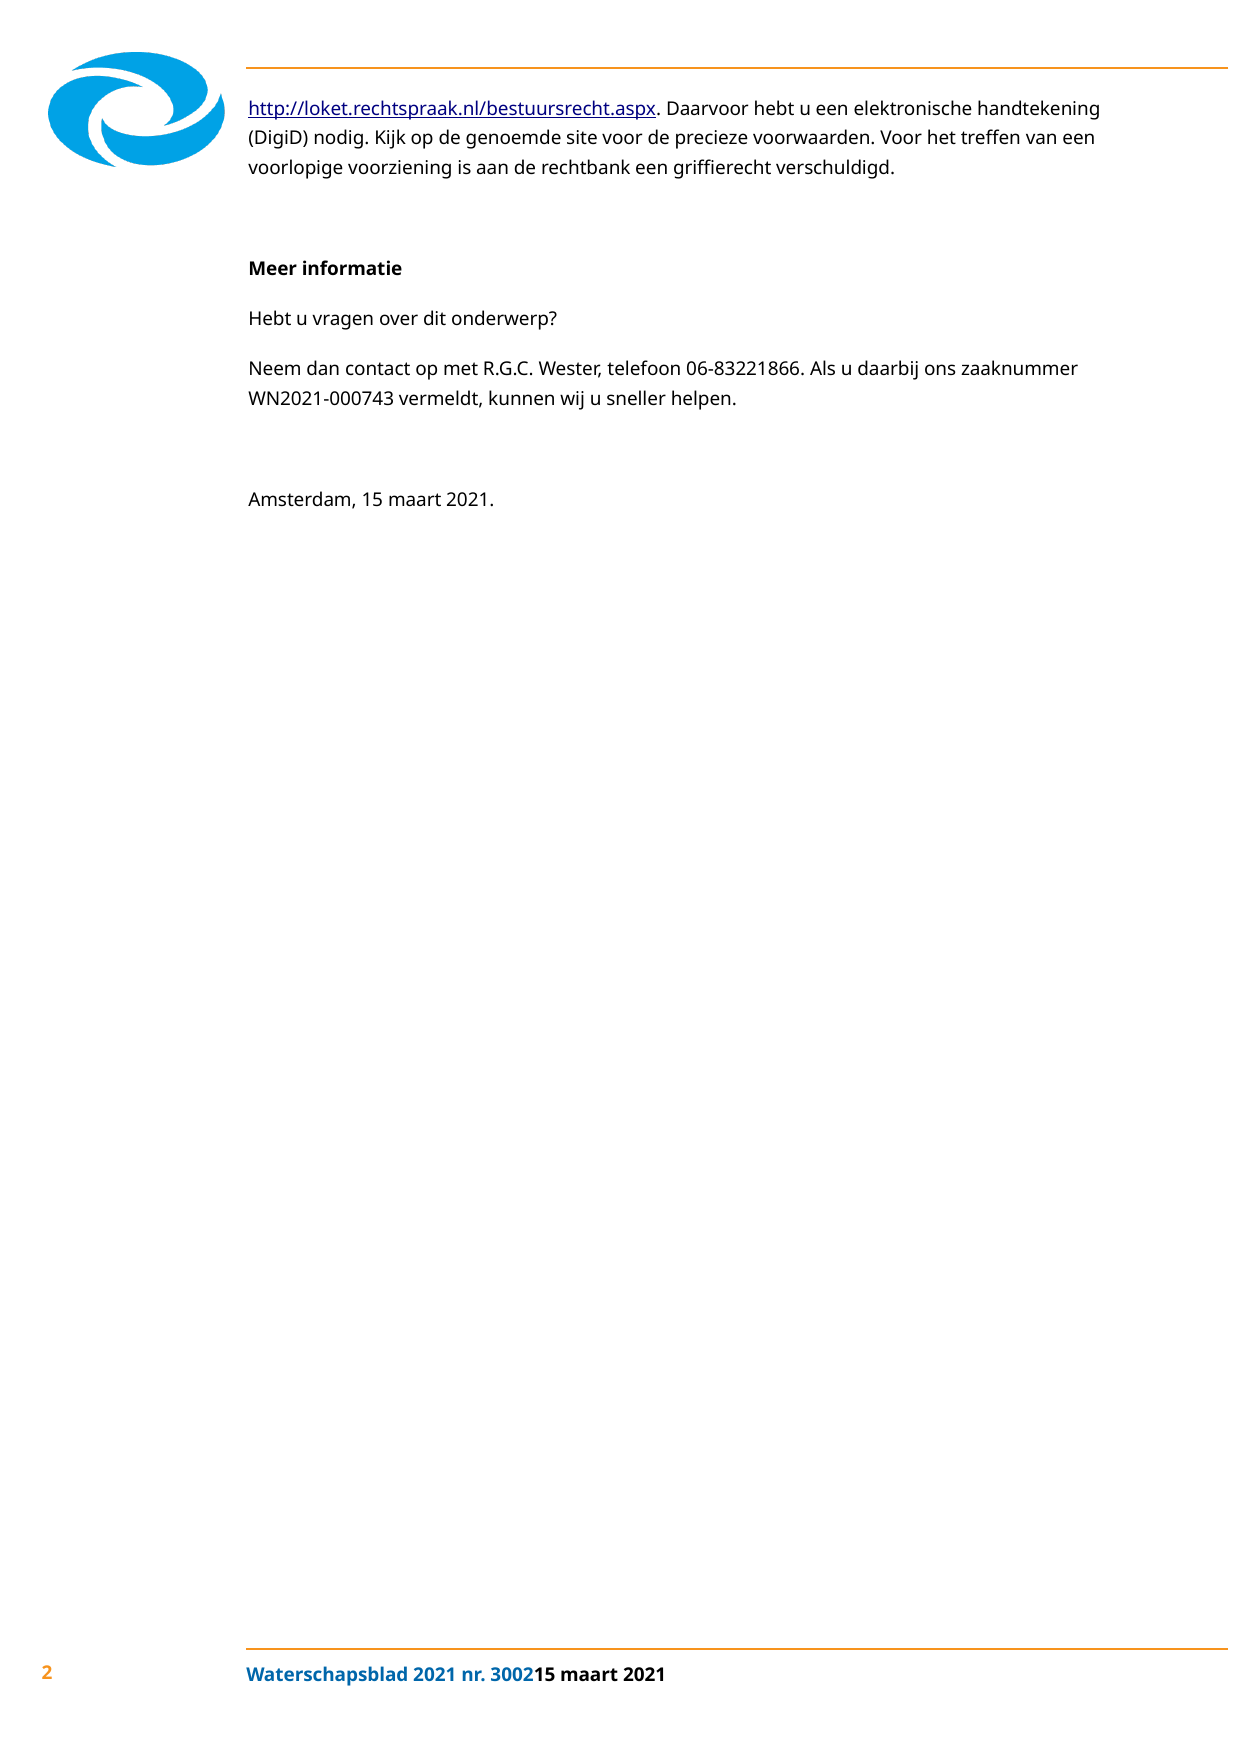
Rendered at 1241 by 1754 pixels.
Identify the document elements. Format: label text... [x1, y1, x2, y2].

text Hebt u vragen over dit onderwerp? [248, 305, 1152, 331]
text http://loket.rechtspraak.nl/bestuursrecht.aspx. Daarvoor hebt u een elektronische handtekening (DigiD) nodig. Kijk op de genoemde site voor de precieze voorwaarden. Voor het treffen van een voorlopige voorziening is aan de rechtbank een griffierecht verschuldigd. [248, 95, 1152, 180]
text Amsterdam, 15 maart 2021. [248, 486, 1152, 512]
text Meer informatie [248, 255, 1152, 281]
text Neem dan contact op met R.G.C. Wester, telefoon 06-83221866. Als u daarbij ons zaaknummer WN2021-000743 vermeldt, kunnen wij u sneller helpen. [248, 356, 1152, 411]
picture [41, 47, 231, 172]
